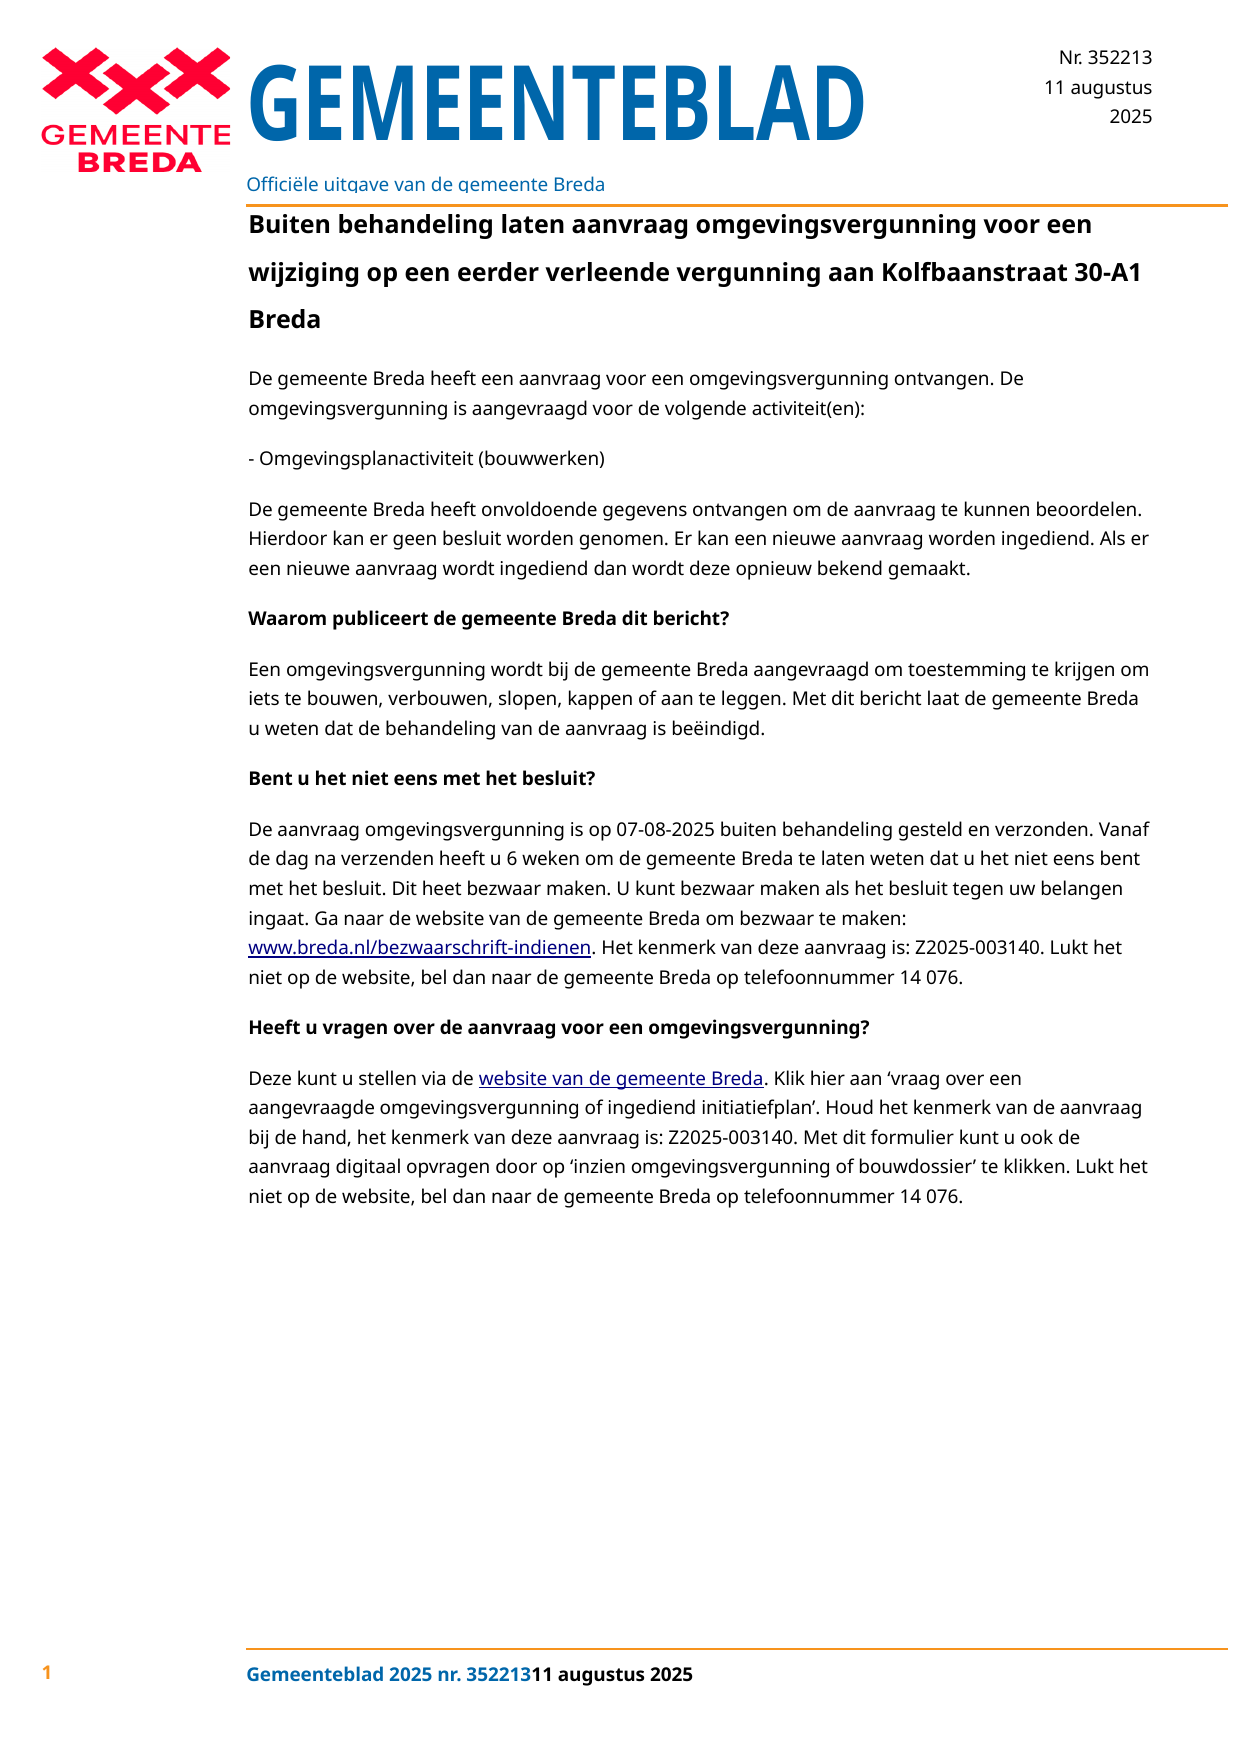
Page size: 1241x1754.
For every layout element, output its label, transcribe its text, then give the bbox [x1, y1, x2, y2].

text Heeft u vragen over de aanvraag voor een omgevingsvergunning? [248, 1014, 1152, 1040]
text Bent u het niet eens met het besluit? [248, 766, 1152, 791]
text De gemeente Breda heeft een aanvraag voor een omgevingsvergunning ontvangen. De omgevingsvergunning is aangevraagd voor de volgende activiteit(en): [248, 366, 1152, 421]
text Buiten behandeling laten aanvraag omgevingsvergunning voor een wijziging op een eerder verleende vergunning aan Kolfbaanstraat 30-A1 Breda [248, 207, 1152, 336]
text - Omgevingsplanactiviteit (bouwwerken) [248, 446, 1152, 471]
picture [41, 47, 231, 172]
text Deze kunt u stellen via de website van de gemeente Breda. Klik hier aan ‘vraag over een aangevraagde omgevingsvergunning of ingediend initiatiefplan’. Houd het kenmerk van de aanvraag bij de hand, het kenmerk van deze aanvraag is: Z2025-003140. Met dit formulier kunt u ook de aanvraag digitaal opvragen door op ‘inzien omgevingsvergunning of bouwdossier’ te klikken. Lukt het niet op de website, bel dan naar de gemeente Breda op telefoonnummer 14 076. [248, 1065, 1152, 1209]
text De gemeente Breda heeft onvoldoende gegevens ontvangen om de aanvraag te kunnen beoordelen. Hierdoor kan er geen besluit worden genomen. Er kan een nieuwe aanvraag worden ingediend. Als er een nieuwe aanvraag wordt ingediend dan wordt deze opnieuw bekend gemaakt. [248, 496, 1152, 581]
text Een omgevingsvergunning wordt bij de gemeente Breda aangevraagd om toestemming te krijgen om iets te bouwen, verbouwen, slopen, kappen of aan te leggen. Met dit bericht laat de gemeente Breda u weten dat de behandeling van de aanvraag is beëindigd. [248, 656, 1152, 741]
text Waarom publiceert de gemeente Breda dit bericht? [248, 606, 1152, 631]
text De aanvraag omgevingsvergunning is op 07-08-2025 buiten behandeling gesteld en verzonden. Vanaf de dag na verzenden heeft u 6 weken om de gemeente Breda te laten weten dat u het niet eens bent met het besluit. Dit heet bezwaar maken. U kunt bezwaar maken als het besluit tegen uw belangen ingaat. Ga naar de website van de gemeente Breda om bezwaar te maken: www.breda.nl/bezwaarschrift-indienen. Het kenmerk van deze aanvraag is: Z2025-003140. Lukt het niet op de website, bel dan naar de gemeente Breda op telefoonnummer 14 076. [248, 816, 1152, 989]
